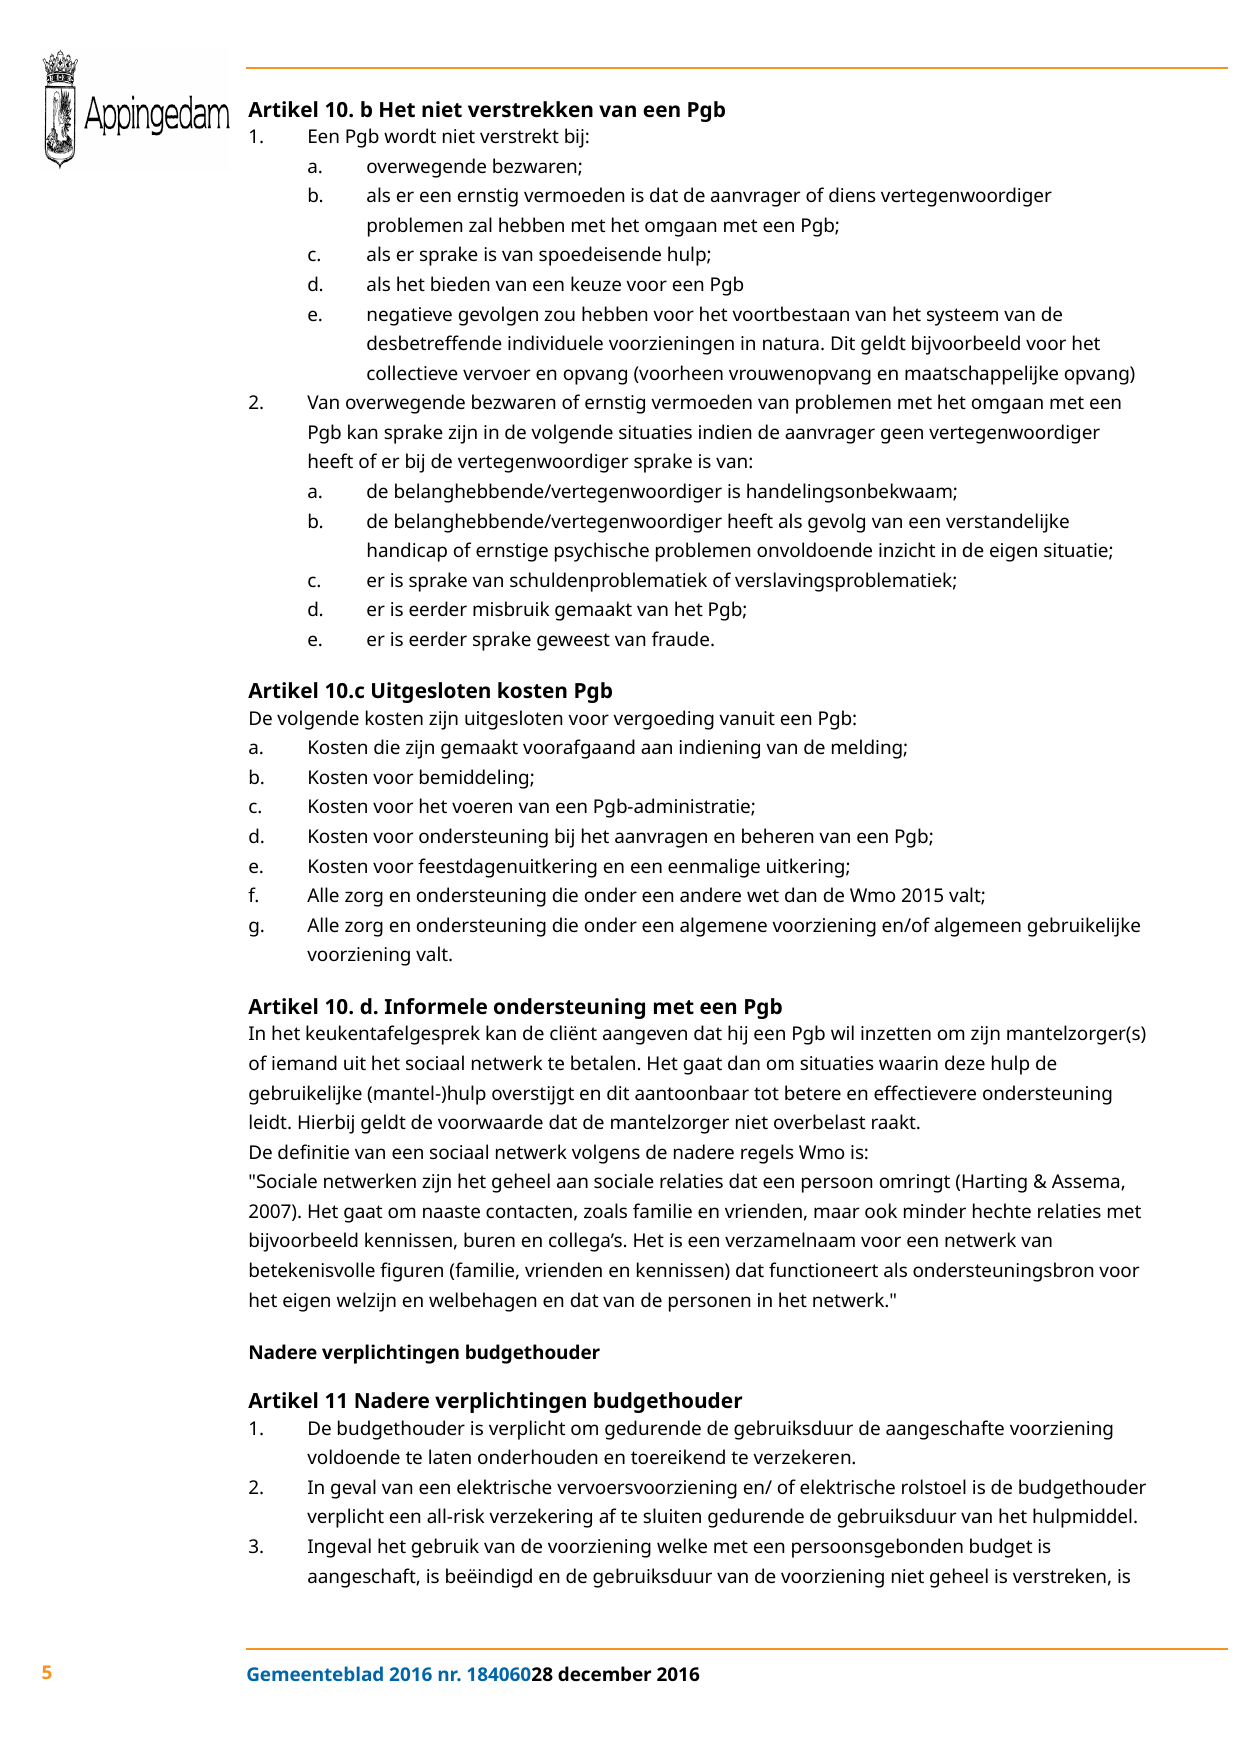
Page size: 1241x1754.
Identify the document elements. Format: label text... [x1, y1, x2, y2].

list De budgethouder is verplicht om gedurende de gebruiksduur de aangeschafte voorziening voldoende te laten onderhouden en toereikend te verzekeren. [248, 1415, 1152, 1470]
text De volgende kosten zijn uitgesloten voor vergoeding vanuit een Pgb: [248, 705, 1152, 731]
list als er sprake is van spoedeisende hulp; [307, 242, 1152, 267]
text Nadere verplichtingen budgethouder [248, 1337, 1152, 1366]
list er is sprake van schuldenproblematiek of verslavingsproblematiek; [307, 567, 1152, 593]
list Kosten die zijn gemaakt voorafgaand aan indiening van de melding; [248, 734, 1152, 760]
list Kosten voor feestdagenuitkering en een eenmalige uitkering; [248, 853, 1152, 879]
list Kosten voor ondersteuning bij het aanvragen en beheren van een Pgb; [248, 823, 1152, 849]
list er is eerder sprake geweest van fraude. [307, 626, 1152, 652]
list als het bieden van een keuze voor een Pgb [307, 271, 1152, 297]
list Een Pgb wordt niet verstrekt bij: [248, 123, 1152, 149]
list Kosten voor bemiddeling; [248, 764, 1152, 790]
list Alle zorg en ondersteuning die onder een andere wet dan de Wmo 2015 valt; [248, 882, 1152, 908]
list In geval van een elektrische vervoersvoorziening en/ of elektrische rolstoel is de budgethouder verplicht een all-risk verzekering af te sluiten gedurende de gebruiksduur van het hulpmiddel. [248, 1474, 1152, 1529]
text "Sociale netwerken zijn het geheel aan sociale relaties dat een persoon omringt (Harting & Assema, 2007). Het gaat om naaste contacten, zoals familie en vrienden, maar ook minder hechte relaties met bijvoorbeeld kennissen, buren en collega’s. Het is een verzamelnaam voor een netwerk van betekenisvolle figuren (familie, vrienden en kennissen) dat functioneert als ondersteuningsbron voor het eigen welzijn en welbehagen en dat van de personen in het netwerk." [248, 1168, 1152, 1312]
list Van overwegende bezwaren of ernstig vermoeden van problemen met het omgaan met een Pgb kan sprake zijn in de volgende situaties indien de aanvrager geen vertegenwoordiger heeft of er bij de vertegenwoordiger sprake is van: [248, 389, 1152, 474]
list de belanghebbende/vertegenwoordiger is handelingsonbekwaam; [307, 478, 1152, 504]
text Artikel 10. d. Informele ondersteuning met een Pgb [248, 992, 1152, 1021]
list Ingeval het gebruik van de voorziening welke met een persoonsgebonden budget is aangeschaft, is beëindigd en de gebruiksduur van de voorziening niet geheel is verstreken, is [248, 1533, 1152, 1588]
list er is eerder misbruik gemaakt van het Pgb; [307, 597, 1152, 622]
picture [41, 47, 231, 172]
text De definitie van een sociaal netwerk volgens de nadere regels Wmo is: [248, 1139, 1152, 1164]
text Artikel 10.c Uitgesloten kosten Pgb [248, 677, 1152, 705]
text Artikel 10. b Het niet verstrekken van een Pgb [248, 95, 1152, 123]
text In het keukentafelgesprek kan de cliënt aangeven dat hij een Pgb wil inzetten om zijn mantelzorger(s) of iemand uit het sociaal netwerk te betalen. Het gaat dan om situaties waarin deze hulp de gebruikelijke (mantel-)hulp overstijgt en dit aantoonbaar tot betere en effectievere ondersteuning leidt. Hierbij geldt de voorwaarde dat de mantelzorger niet overbelast raakt. [248, 1021, 1152, 1135]
list als er een ernstig vermoeden is dat de aanvrager of diens vertegenwoordiger problemen zal hebben met het omgaan met een Pgb; [307, 182, 1152, 238]
list overwegende bezwaren; [307, 153, 1152, 178]
list de belanghebbende/vertegenwoordiger heeft als gevolg van een verstandelijke handicap of ernstige psychische problemen onvoldoende inzicht in de eigen situatie; [307, 508, 1152, 563]
list Kosten voor het voeren van een Pgb-administratie; [248, 794, 1152, 819]
list negatieve gevolgen zou hebben voor het voortbestaan van het systeem van de desbetreffende individuele voorzieningen in natura. Dit geldt bijvoorbeeld voor het collectieve vervoer en opvang (voorheen vrouwenopvang en maatschappelijke opvang) [307, 301, 1152, 386]
list Alle zorg en ondersteuning die onder een algemene voorziening en/of algemeen gebruikelijke voorziening valt. [248, 912, 1152, 967]
text Artikel 11 Nadere verplichtingen budgethouder [248, 1386, 1152, 1415]
